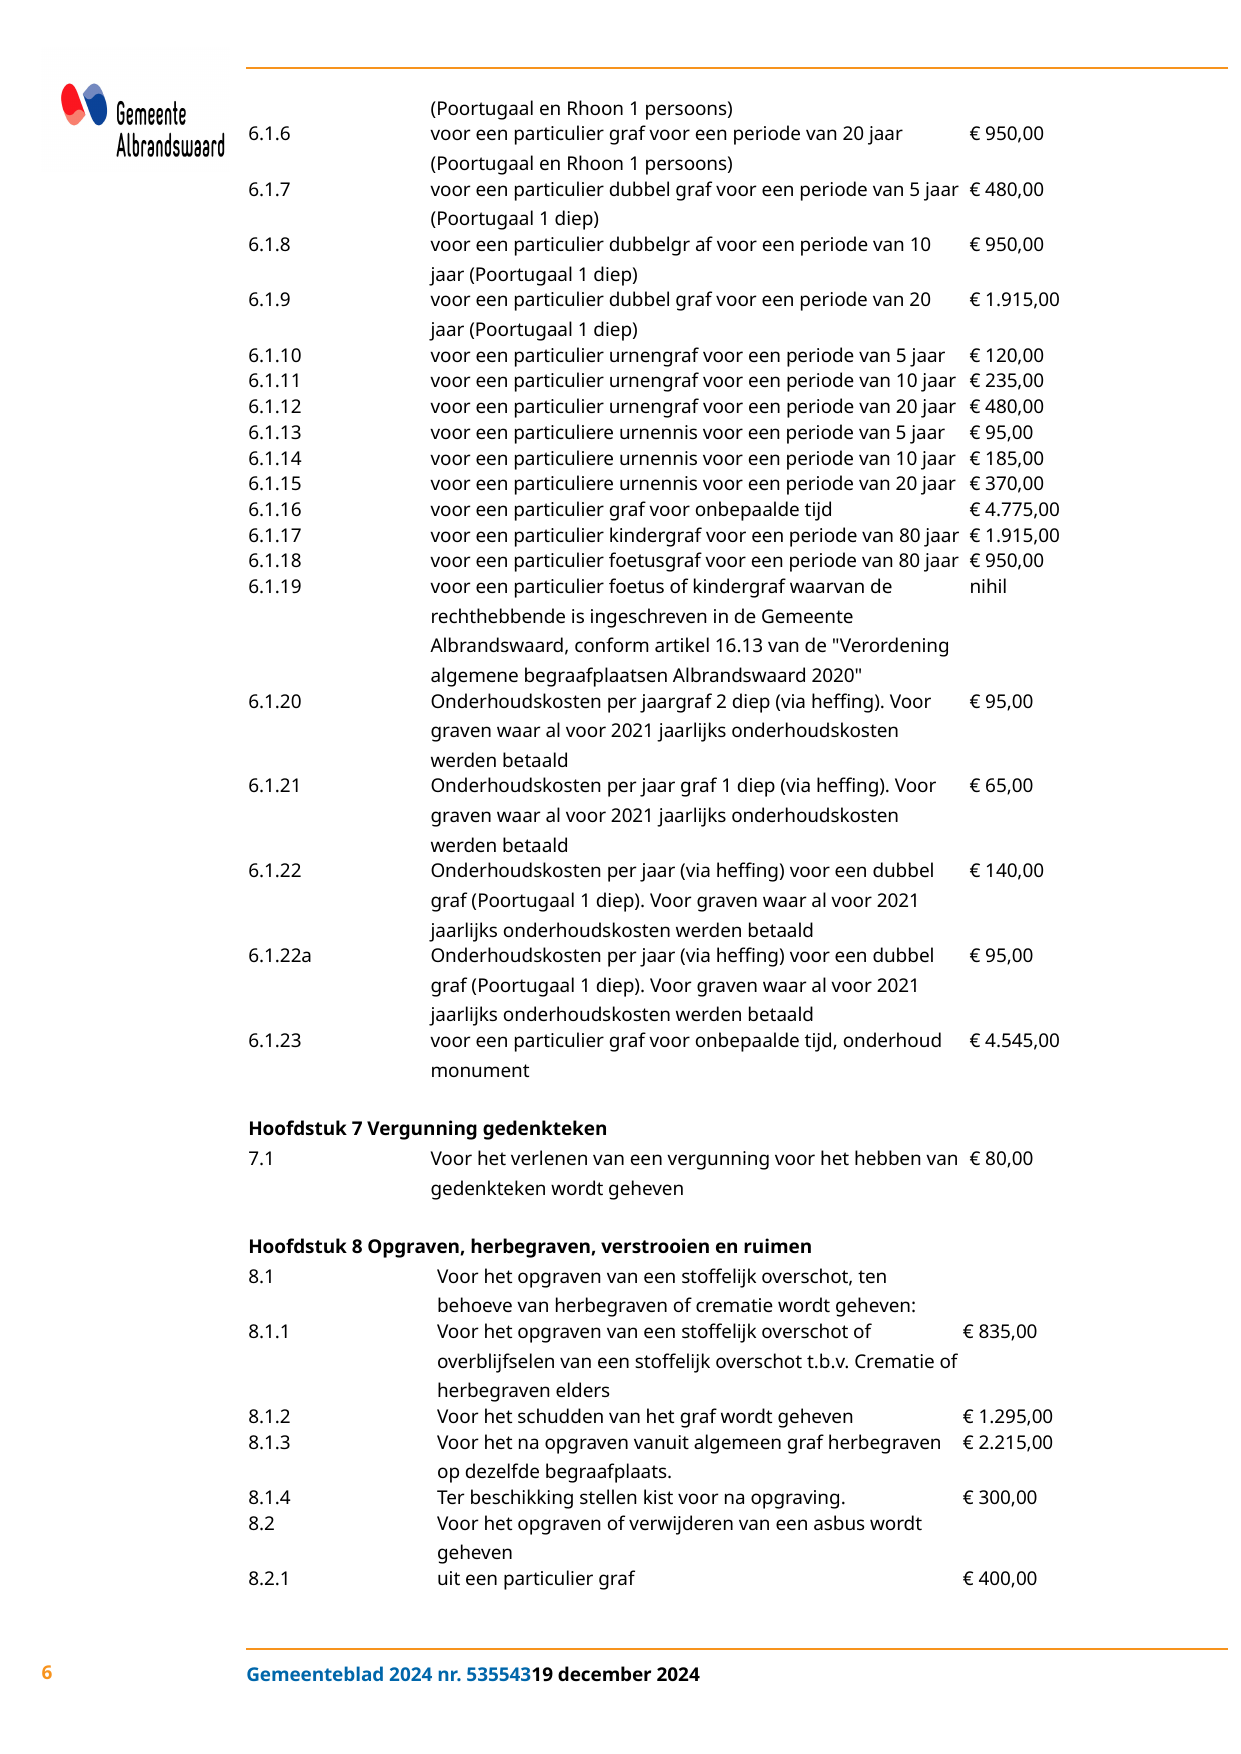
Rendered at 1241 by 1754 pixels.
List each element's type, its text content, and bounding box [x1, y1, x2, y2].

table_cell Onderhoudskosten per jaargraf 2 diep (via heffing). Voor graven waar al voor 2021 jaarlijks onderhoudskosten werden betaald [430, 688, 969, 773]
table_cell € 2.215,00 [963, 1429, 1152, 1484]
table_cell € 235,00 [969, 368, 1152, 393]
table_cell € 835,00 [963, 1318, 1152, 1403]
table_cell 6.1.22 [248, 858, 430, 942]
table_cell (Poortugaal en Rhoon 1 persoons) [430, 95, 969, 121]
table_cell Ter beschikking stellen kist voor na opgraving. [437, 1484, 963, 1510]
table_cell 6.1.15 [248, 470, 430, 496]
table_cell 8.1.2 [248, 1403, 437, 1429]
table_cell [248, 95, 430, 121]
table_cell voor een particulier dubbelgr af voor een periode van 10 jaar (Poortugaal 1 diep) [430, 231, 969, 286]
table_cell € 95,00 [969, 419, 1152, 445]
table_cell € 95,00 [969, 943, 1152, 1027]
table_cell nihil [969, 573, 1152, 688]
table_cell € 400,00 [963, 1565, 1152, 1591]
table_cell voor een particulier kindergraf voor een periode van 80 jaar [430, 522, 969, 548]
table_cell [969, 95, 1152, 121]
table_cell € 950,00 [969, 548, 1152, 573]
table_cell voor een particuliere urnennis voor een periode van 5 jaar [430, 419, 969, 445]
table_header € 80,00 [969, 1145, 1152, 1201]
table_cell Voor het opgraven van een stoffelijk overschot of overblijfselen van een stoffelijk overschot t.b.v. Crematie of herbegraven elders [437, 1318, 963, 1403]
table_cell 6.1.19 [248, 573, 430, 688]
table_cell € 4.775,00 [969, 496, 1152, 522]
table_cell 6.1.16 [248, 496, 430, 522]
table_cell voor een particulier graf voor onbepaalde tijd [430, 496, 969, 522]
table_cell 6.1.11 [248, 368, 430, 393]
text Hoofdstuk 7 Vergunning gedenkteken [248, 1116, 1152, 1141]
table_cell voor een particulier dubbel graf voor een periode van 20 jaar (Poortugaal 1 diep) [430, 286, 969, 342]
table_cell Onderhoudskosten per jaar (via heffing) voor een dubbel graf (Poortugaal 1 diep). Voor graven waar al voor 2021 jaarlijks onderhoudskosten werden betaald [430, 943, 969, 1027]
table_cell € 950,00 [969, 231, 1152, 286]
table_cell € 480,00 [969, 176, 1152, 231]
table_cell Voor het opgraven of verwijderen van een asbus wordt geheven [437, 1510, 963, 1565]
text Hoofdstuk 8 Opgraven, herbegraven, verstrooien en ruimen [248, 1233, 1152, 1259]
table_cell voor een particuliere urnennis voor een periode van 20 jaar [430, 470, 969, 496]
table_cell 6.1.20 [248, 688, 430, 773]
table_cell Onderhoudskosten per jaar (via heffing) voor een dubbel graf (Poortugaal 1 diep). Voor graven waar al voor 2021 jaarlijks onderhoudskosten werden betaald [430, 858, 969, 942]
table_cell 6.1.13 [248, 419, 430, 445]
table_cell voor een particulier graf voor onbepaalde tijd, onderhoud monument [430, 1028, 969, 1083]
table_cell € 65,00 [969, 773, 1152, 858]
table_header 8.1 [248, 1263, 437, 1318]
table_cell 6.1.6 [248, 121, 430, 176]
table_cell voor een particulier urnengraf voor een periode van 5 jaar [430, 342, 969, 367]
table_cell € 370,00 [969, 470, 1152, 496]
table_cell 6.1.18 [248, 548, 430, 573]
table_cell 6.1.12 [248, 393, 430, 419]
table_cell uit een particulier graf [437, 1565, 963, 1591]
table_cell [963, 1510, 1152, 1565]
table_cell voor een particulier foetus of kindergraf waarvan de rechthebbende is ingeschreven in de Gemeente Albrandswaard, conform artikel 16.13 van de "Verordening algemene begraafplaatsen Albrandswaard 2020" [430, 573, 969, 688]
table_cell 6.1.22a [248, 943, 430, 1027]
table_cell 8.2 [248, 1510, 437, 1565]
table_cell Onderhoudskosten per jaar graf 1 diep (via heffing). Voor graven waar al voor 2021 jaarlijks onderhoudskosten werden betaald [430, 773, 969, 858]
table_cell € 185,00 [969, 445, 1152, 470]
table_cell € 1.915,00 [969, 286, 1152, 342]
table_header Voor het verlenen van een vergunning voor het hebben van gedenkteken wordt geheven [430, 1145, 969, 1201]
table_cell voor een particulier graf voor een periode van 20 jaar (Poortugaal en Rhoon 1 persoons) [430, 121, 969, 176]
table_cell 8.1.4 [248, 1484, 437, 1510]
table_cell € 300,00 [963, 1484, 1152, 1510]
table_cell voor een particulier urnengraf voor een periode van 20 jaar [430, 393, 969, 419]
table_cell voor een particulier urnengraf voor een periode van 10 jaar [430, 368, 969, 393]
table_cell € 950,00 [969, 121, 1152, 176]
table_cell € 1.295,00 [963, 1403, 1152, 1429]
table_cell voor een particulier foetusgraf voor een periode van 80 jaar [430, 548, 969, 573]
table_cell 8.1.1 [248, 1318, 437, 1403]
table_cell € 95,00 [969, 688, 1152, 773]
table_cell 8.1.3 [248, 1429, 437, 1484]
table_cell Voor het na opgraven vanuit algemeen graf herbegraven op dezelfde begraafplaats. [437, 1429, 963, 1484]
table_cell voor een particuliere urnennis voor een periode van 10 jaar [430, 445, 969, 470]
table_cell 6.1.9 [248, 286, 430, 342]
table_cell voor een particulier dubbel graf voor een periode van 5 jaar (Poortugaal 1 diep) [430, 176, 969, 231]
table_cell € 120,00 [969, 342, 1152, 367]
table_cell 6.1.21 [248, 773, 430, 858]
table_cell 6.1.14 [248, 445, 430, 470]
table_header [963, 1263, 1152, 1318]
table_header 7.1 [248, 1145, 430, 1201]
table_cell € 140,00 [969, 858, 1152, 942]
table_cell € 1.915,00 [969, 522, 1152, 548]
picture [41, 47, 231, 172]
table_cell Voor het schudden van het graf wordt geheven [437, 1403, 963, 1429]
table_cell € 4.545,00 [969, 1028, 1152, 1083]
table_cell 6.1.17 [248, 522, 430, 548]
table_cell 6.1.23 [248, 1028, 430, 1083]
table_header Voor het opgraven van een stoffelijk overschot, ten behoeve van herbegraven of crematie wordt geheven: [437, 1263, 963, 1318]
table_cell 8.2.1 [248, 1565, 437, 1591]
table_cell 6.1.7 [248, 176, 430, 231]
table_cell € 480,00 [969, 393, 1152, 419]
table_cell 6.1.8 [248, 231, 430, 286]
table_cell 6.1.10 [248, 342, 430, 367]
